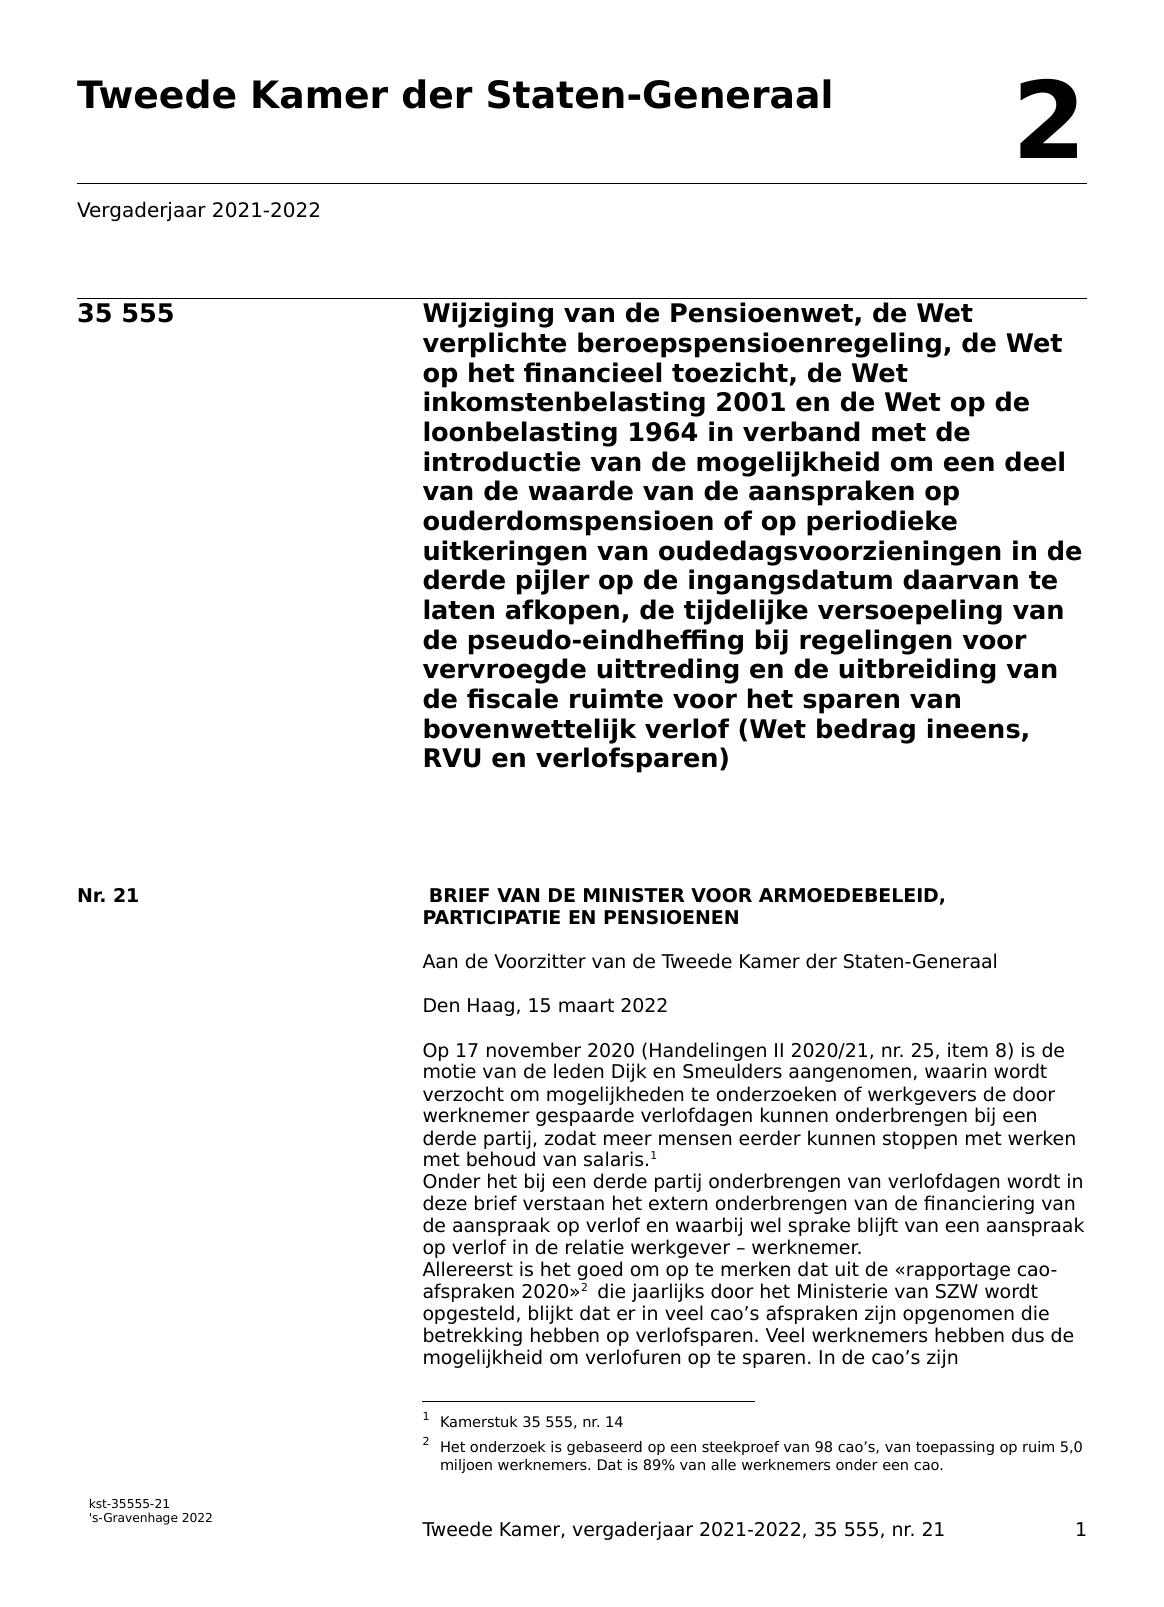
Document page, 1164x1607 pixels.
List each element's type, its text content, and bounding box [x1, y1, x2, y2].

subtitle 35 555 Wijziging van de Pensioenwet, de Wet verplichte beroepspensioenregeling, de Wet op het financieel toezicht, de Wet inkomstenbelasting 2001 en de Wet op de loonbelasting 1964 in verband met de introductie van de mogelijkheid om een deel van de waarde van de aanspraken op ouderdomspensioen of op periodieke uitkeringen van oudedagsvoorzieningen in de derde pijler op de ingangsdatum daarvan te laten afkopen, de tijdelijke versoepeling van de pseudo-eindheffing bij regelingen voor vervroegde uittreding en de uitbreiding van de fiscale ruimte voor het sparen van bovenwettelijk verlof (Wet bedrag ineens, RVU en verlofsparen) [77, 299, 1087, 774]
table_header 2 [886, 59, 1087, 183]
subtitle Nr. 21 BRIEF VAN DE MINISTER VOOR ARMOEDEBELEID, PARTICIPATIE EN PENSIOENEN [77, 885, 1087, 929]
text Op 17 november 2020 (Handelingen II 2020/21, nr. 25, item 8) is de motie van de leden Dijk en Smeulders aangenomen, waarin wordt verzocht om mogelijkheden te onderzoeken of werkgevers de door werknemer gespaarde verlofdagen kunnen onderbrengen bij een derde partij, zodat meer mensen eerder kunnen stoppen met werken met behoud van salaris. [422, 1039, 1087, 1171]
text Aan de Voorzitter van de Tweede Kamer der Staten-Generaal [422, 951, 1087, 973]
text Kamerstuk 35 555, nr. 14 [422, 1410, 1087, 1432]
table_cell Vergaderjaar 2021-2022 [77, 184, 1087, 298]
text Onder het bij een derde partij onderbrengen van verlofdagen wordt in deze brief verstaan het extern onderbrengen van de financiering van de aanspraak op verlof en waarbij wel sprake blijft van een aanspraak op verlof in de relatie werkgever – werknemer. [422, 1171, 1087, 1259]
text Den Haag, 15 maart 2022 [422, 995, 1087, 1017]
text Het onderzoek is gebaseerd op een steekproef van 98 cao’s, van toepassing op ruim 5,0 miljoen werknemers. Dat is 89% van alle werknemers onder een cao. [422, 1435, 1087, 1474]
text Allereerst is het goed om op te merken dat uit de «rapportage cao-afspraken 2020» die jaarlijks door het Ministerie van SZW wordt opgesteld, blijkt dat er in veel cao’s afspraken zijn opgenomen die betrekking hebben op verlofsparen. Veel werknemers hebben dus de mogelijkheid om verlofuren op te sparen. In de cao’s zijn [422, 1259, 1087, 1369]
table_header Tweede Kamer der Staten-Generaal [77, 59, 886, 183]
text 's-Gravenhage 2022 [88, 1511, 323, 1525]
text kst-35555-21 [88, 1497, 323, 1511]
